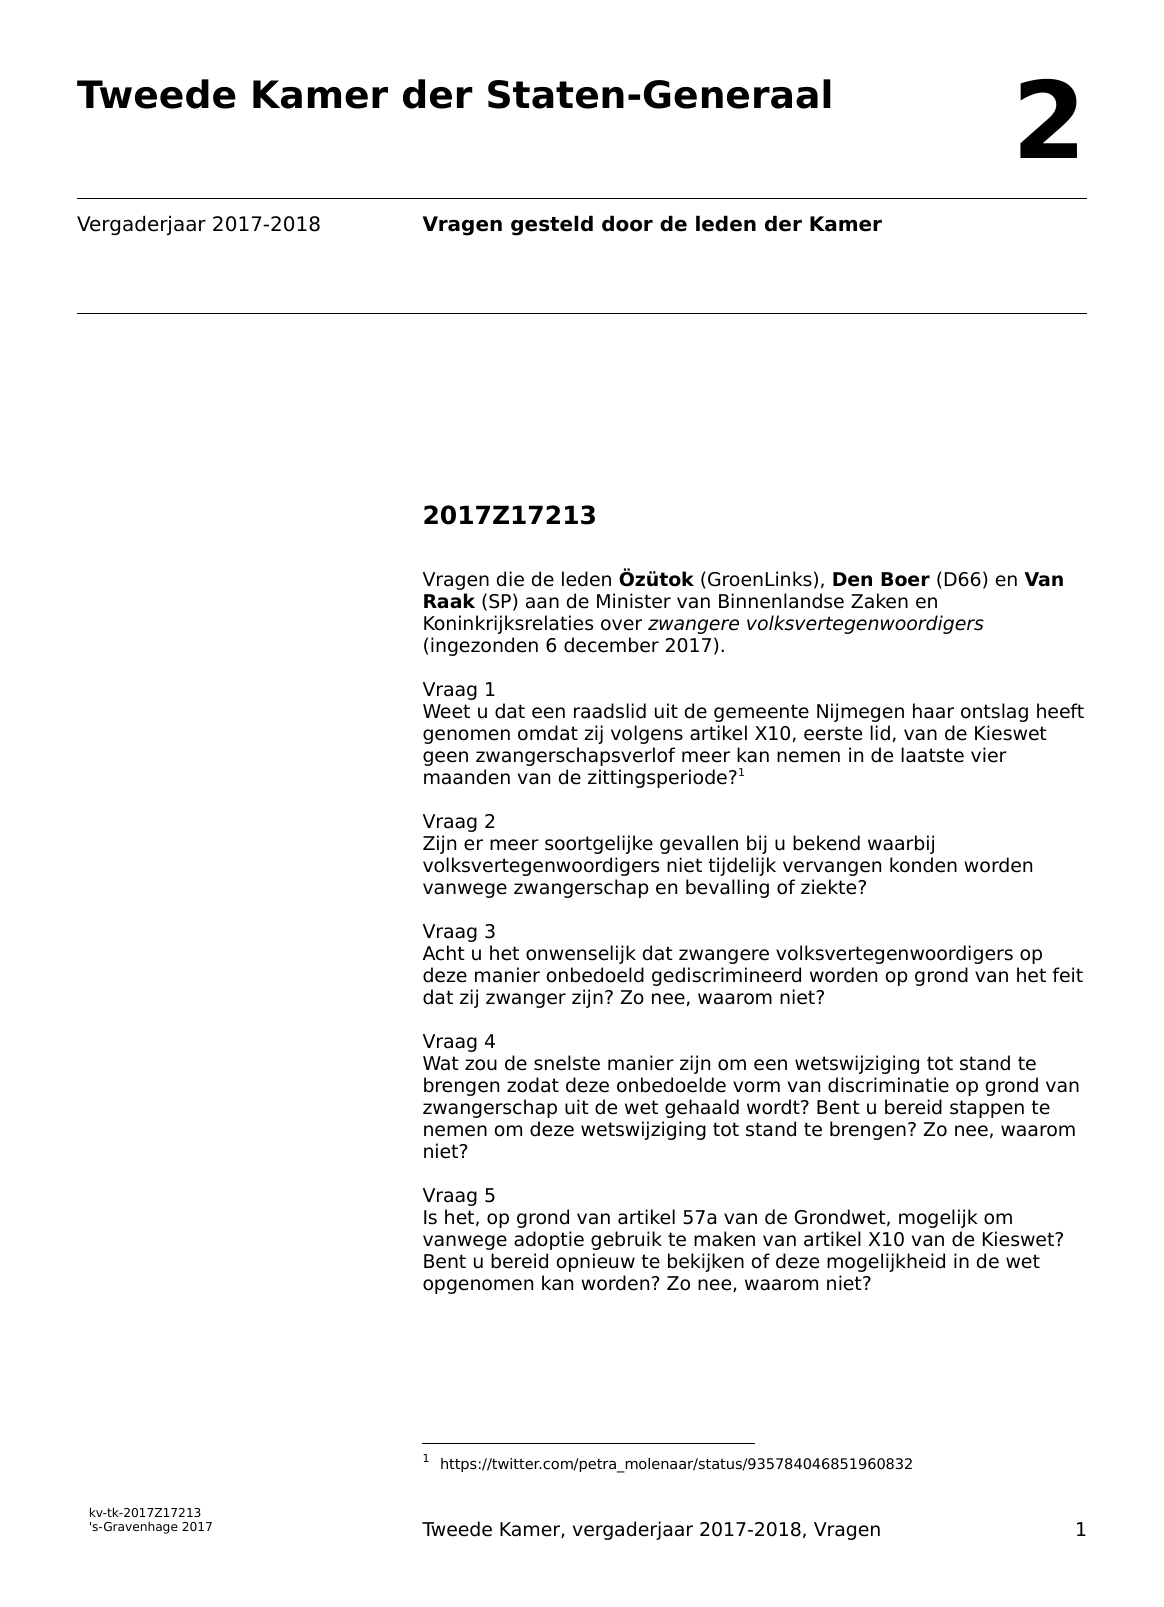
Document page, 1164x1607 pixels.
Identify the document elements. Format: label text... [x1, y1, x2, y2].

text Vraag 1 [422, 679, 1087, 701]
text Zijn er meer soortgelijke gevallen bij u bekend waarbij volksvertegenwoordigers niet tijdelijk vervangen konden worden vanwege zwangerschap en bevalling of ziekte? [422, 833, 1087, 899]
text Wat zou de snelste manier zijn om een wetswijziging tot stand te brengen zodat deze onbedoelde vorm van discriminatie op grond van zwangerschap uit de wet gehaald wordt? Bent u bereid stappen te nemen om deze wetswijziging tot stand te brengen? Zo nee, waarom niet? [422, 1053, 1087, 1163]
table_cell Vragen gesteld door de leden der Kamer [422, 199, 1087, 313]
text kv-tk-2017Z17213 [88, 1506, 323, 1520]
table_header 2 [886, 59, 1087, 198]
text Vragen die de leden Özütok (GroenLinks), Den Boer (D66) en Van Raak (SP) aan de Minister van Binnenlandse Zaken en Koninkrijksrelaties over zwangere volksvertegenwoordigers (ingezonden 6 december 2017). [422, 569, 1087, 657]
text 2017Z17213 [422, 501, 1087, 531]
table_header Tweede Kamer der Staten-Generaal [77, 59, 886, 198]
text Vraag 3 [422, 921, 1087, 943]
text Acht u het onwenselijk dat zwangere volksvertegenwoordigers op deze manier onbedoeld gediscrimineerd worden op grond van het feit dat zij zwanger zijn? Zo nee, waarom niet? [422, 943, 1087, 1009]
text https://twitter.com/petra_molenaar/status/935784046851960832 [422, 1452, 1087, 1474]
text Vraag 5 [422, 1185, 1087, 1207]
text Is het, op grond van artikel 57a van de Grondwet, mogelijk om vanwege adoptie gebruik te maken van artikel X10 van de Kieswet? Bent u bereid opnieuw te bekijken of deze mogelijkheid in de wet opgenomen kan worden? Zo nee, waarom niet? [422, 1207, 1087, 1295]
text 's-Gravenhage 2017 [88, 1520, 323, 1534]
table_cell Vergaderjaar 2017-2018 [77, 199, 422, 313]
text Weet u dat een raadslid uit de gemeente Nijmegen haar ontslag heeft genomen omdat zij volgens artikel X10, eerste lid, van de Kieswet geen zwangerschapsverlof meer kan nemen in de laatste vier maanden van de zittingsperiode? [422, 701, 1087, 789]
text Vraag 2 [422, 811, 1087, 833]
text Vraag 4 [422, 1031, 1087, 1053]
